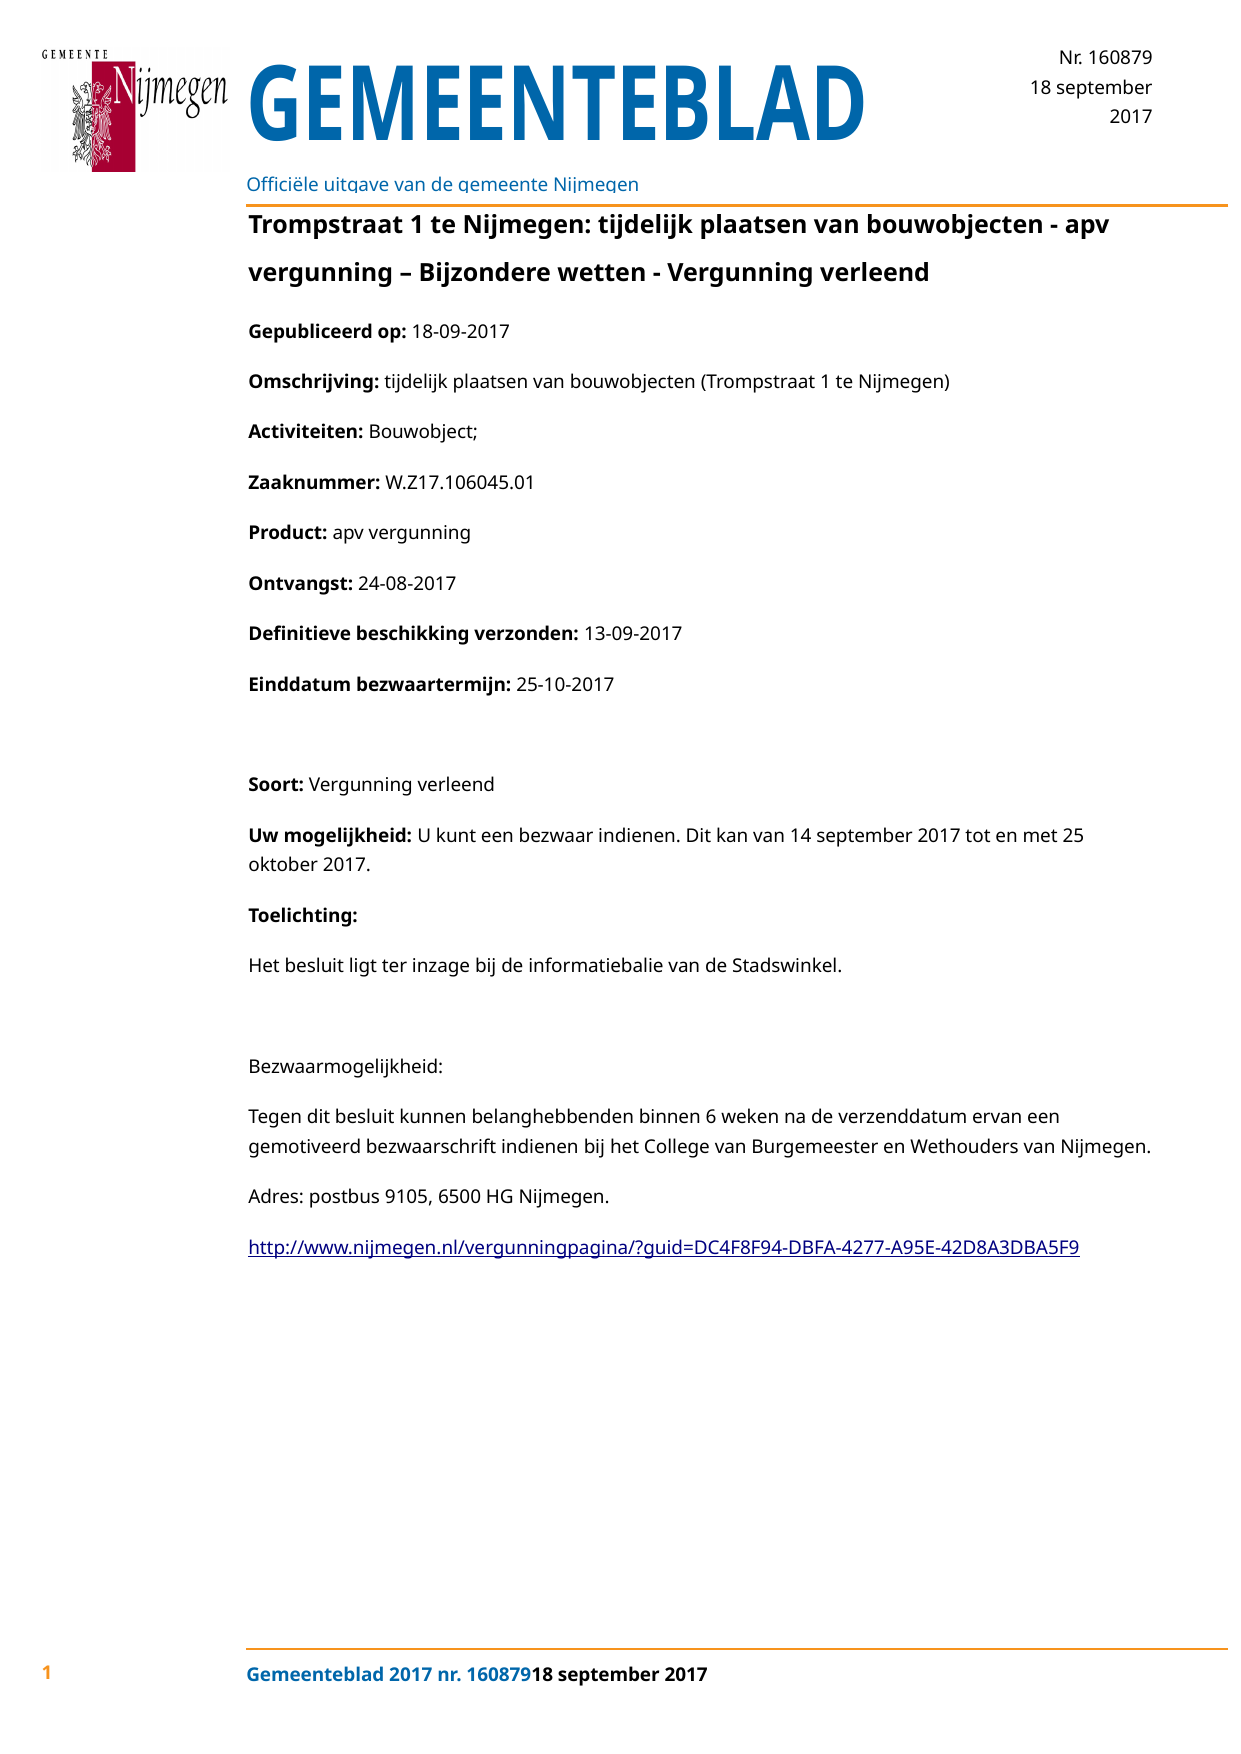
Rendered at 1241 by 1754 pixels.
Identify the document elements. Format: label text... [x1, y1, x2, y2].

text Tegen dit besluit kunnen belanghebbenden binnen 6 weken na de verzenddatum ervan een gemotiveerd bezwaarschrift indienen bij het College van Burgemeester en Wethouders van Nijmegen. [248, 1104, 1152, 1159]
text Einddatum bezwaartermijn: 25-10-2017 [248, 671, 1152, 697]
text Uw mogelijkheid: U kunt een bezwaar indienen. Dit kan van 14 september 2017 tot en met 25 oktober 2017. [248, 822, 1152, 877]
text Ontvangst: 24-08-2017 [248, 570, 1152, 596]
text Omschrijving: tijdelijk plaatsen van bouwobjecten (Trompstraat 1 te Nijmegen) [248, 368, 1152, 394]
text Activiteiten: Bouwobject; [248, 419, 1152, 444]
text Toelichting: [248, 902, 1152, 928]
text Soort: Vergunning verleend [248, 772, 1152, 797]
text Zaaknummer: W.Z17.106045.01 [248, 469, 1152, 495]
text Bezwaarmogelijkheid: [248, 1053, 1152, 1079]
text Product: apv vergunning [248, 519, 1152, 545]
picture [41, 47, 231, 172]
text Trompstraat 1 te Nijmegen: tijdelijk plaatsen van bouwobjecten - apv vergunning – Bijzondere wetten - Vergunning verleend [248, 207, 1152, 288]
text Definitieve beschikking verzonden: 13-09-2017 [248, 620, 1152, 646]
text http://www.nijmegen.nl/vergunningpagina/?guid=DC4F8F94-DBFA-4277-A95E-42D8A3DBA5F9 [248, 1234, 1152, 1260]
text Adres: postbus 9105, 6500 HG Nijmegen. [248, 1184, 1152, 1209]
text Het besluit ligt ter inzage bij de informatiebalie van de Stadswinkel. [248, 952, 1152, 978]
text Gepubliceerd op: 18-09-2017 [248, 318, 1152, 344]
